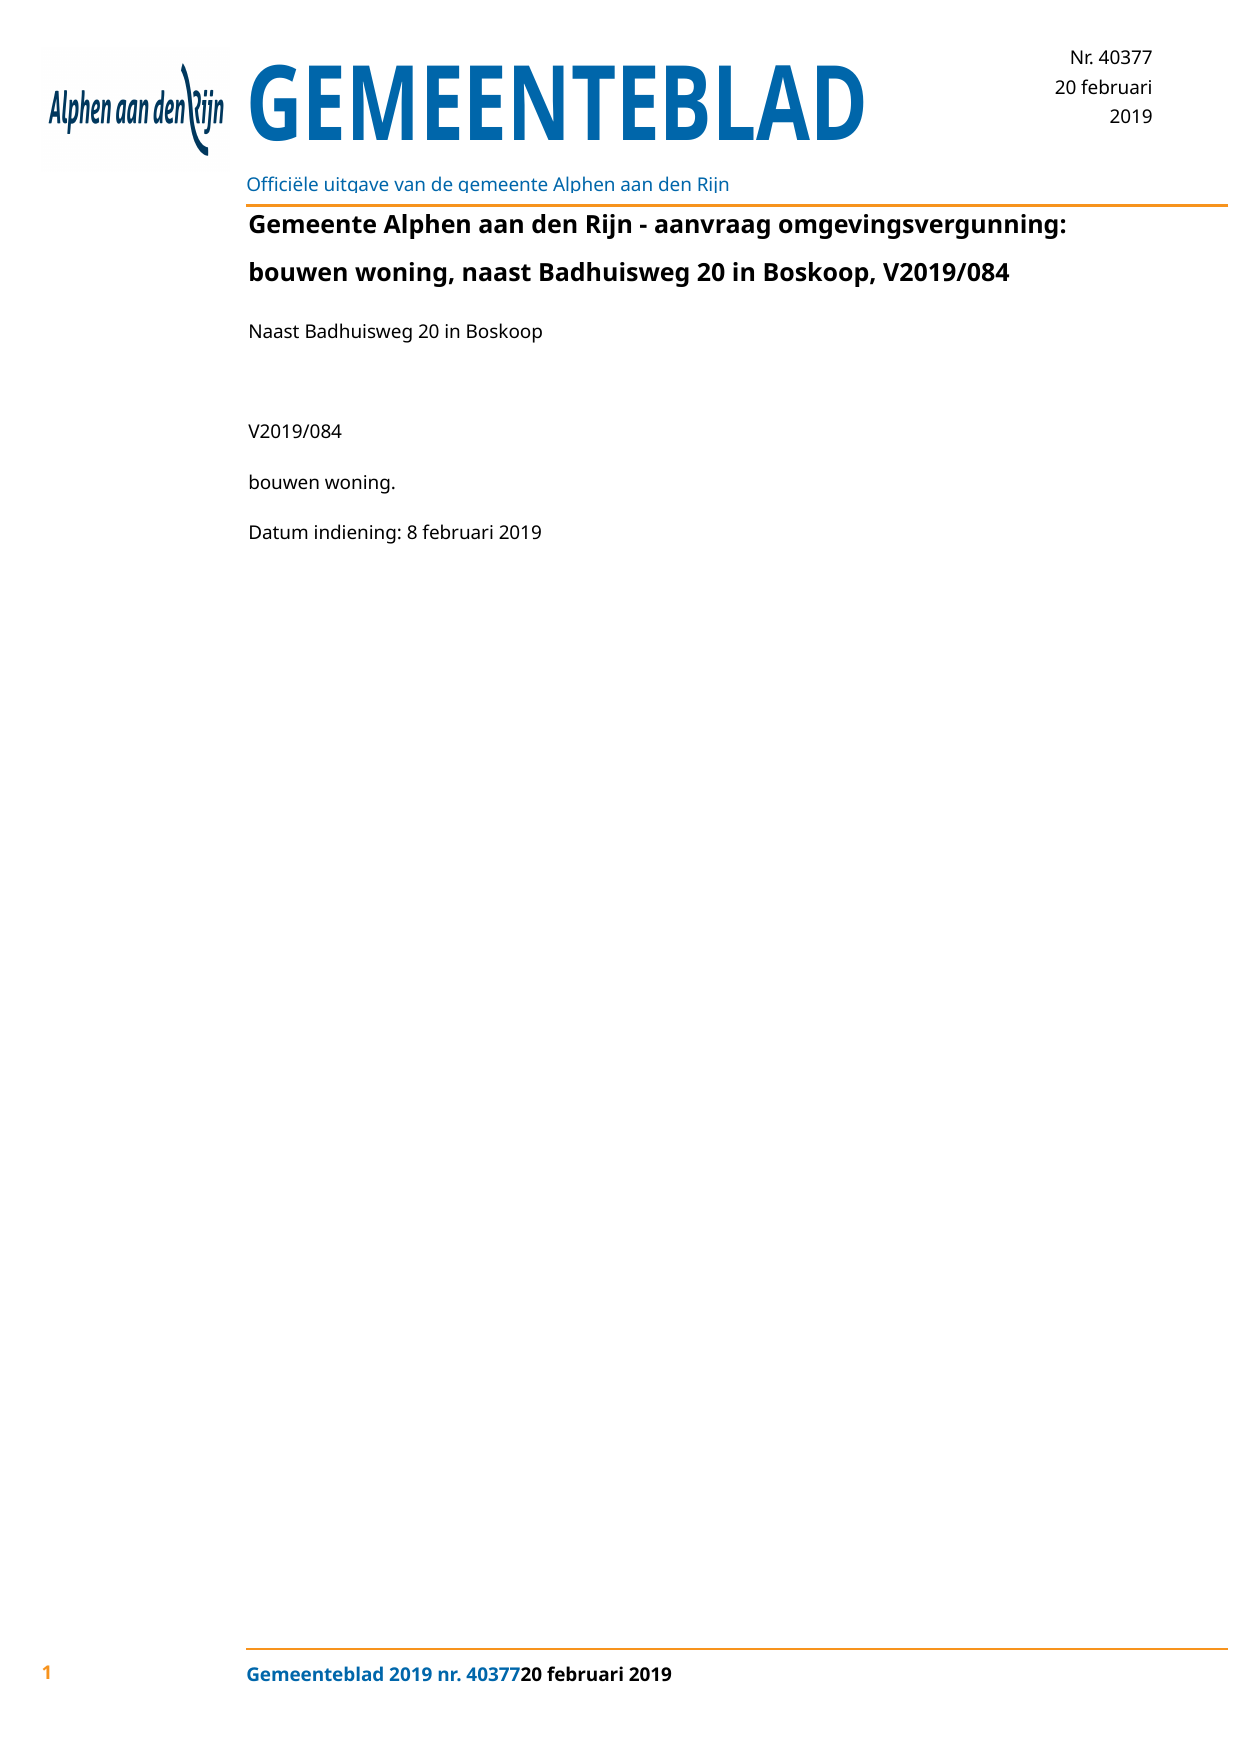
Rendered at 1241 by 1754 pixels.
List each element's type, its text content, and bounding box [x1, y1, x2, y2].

text V2019/084 [248, 419, 1152, 444]
picture [41, 47, 231, 172]
text Naast Badhuisweg 20 in Boskoop [248, 318, 1152, 344]
text Gemeente Alphen aan den Rijn - aanvraag omgevingsvergunning: bouwen woning, naast Badhuisweg 20 in Boskoop, V2019/084 [248, 207, 1152, 288]
text bouwen woning. [248, 469, 1152, 495]
text Datum indiening: 8 februari 2019 [248, 519, 1152, 545]
